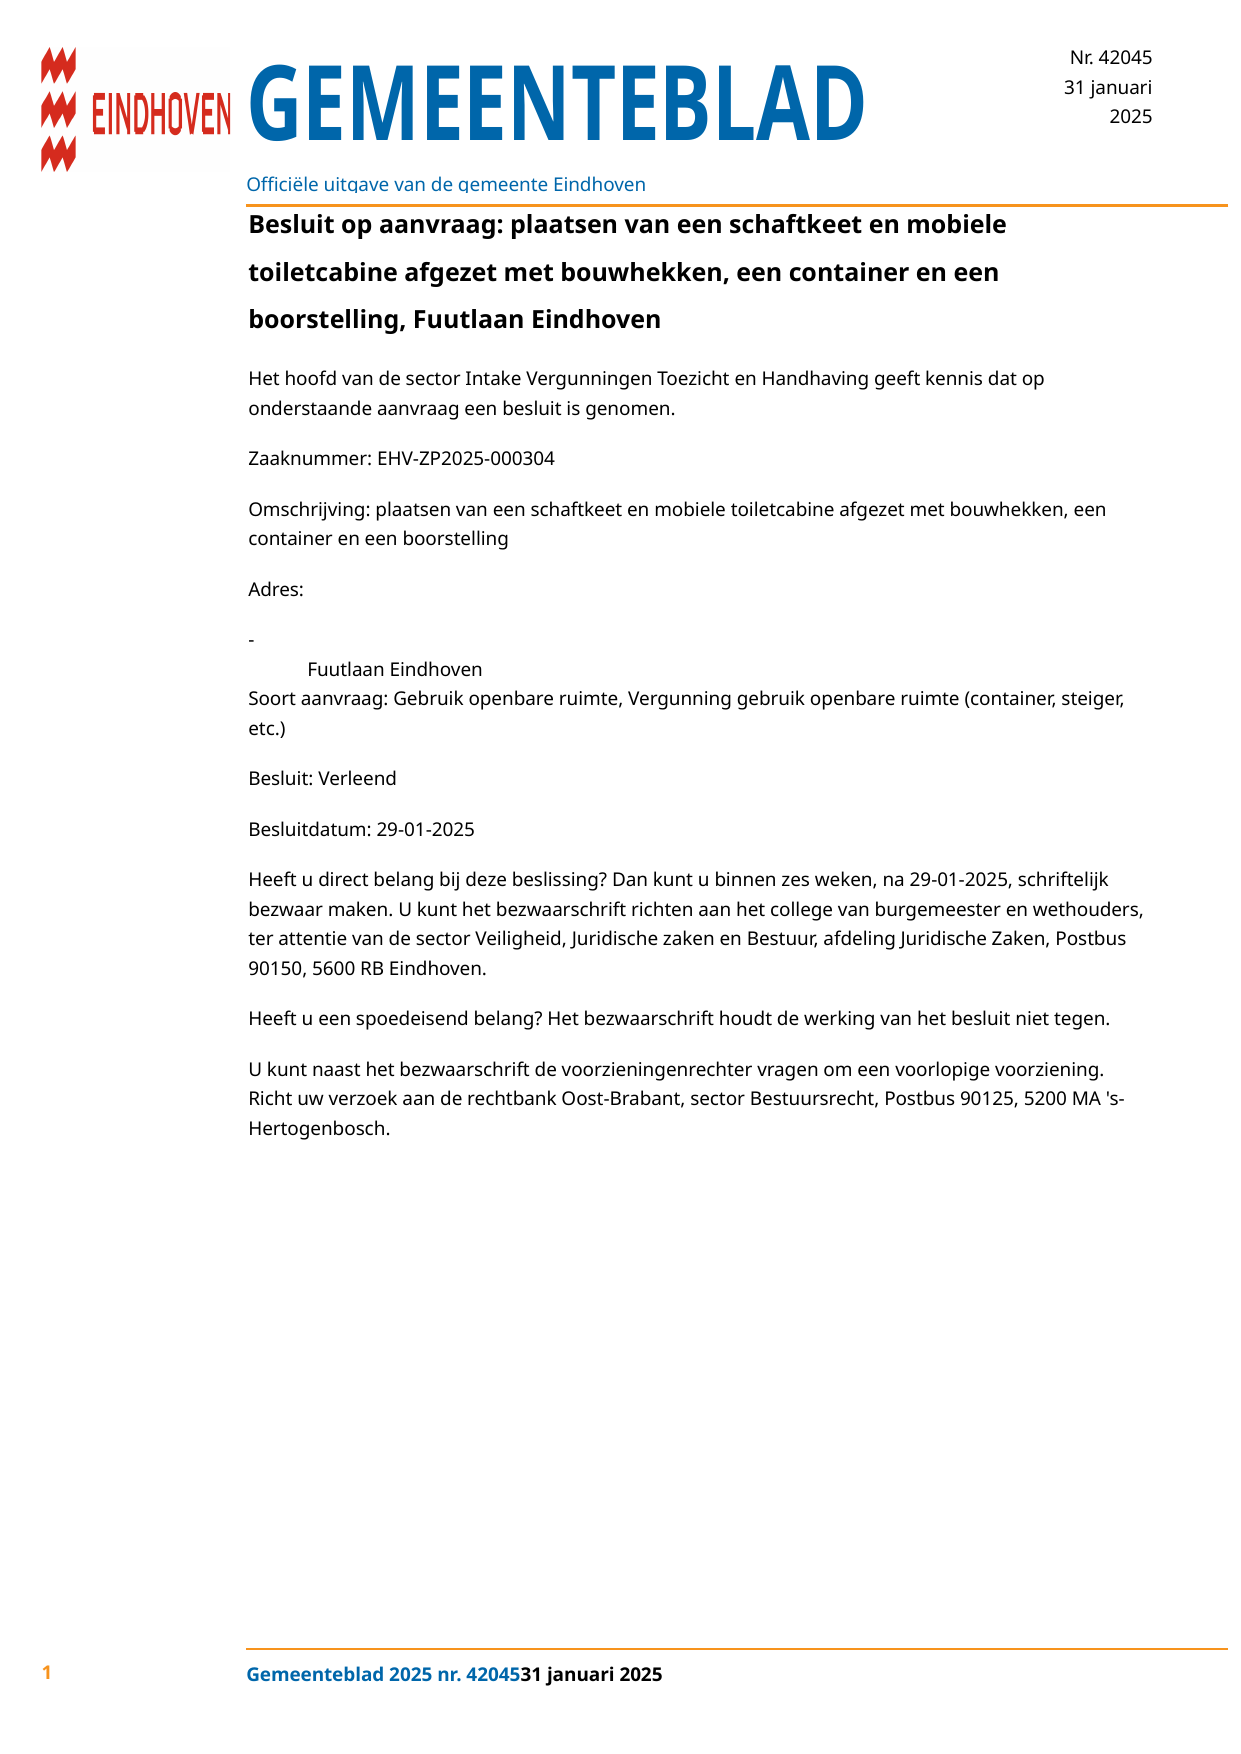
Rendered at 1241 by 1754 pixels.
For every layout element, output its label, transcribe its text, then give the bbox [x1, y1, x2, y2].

text Heeft u direct belang bij deze beslissing? Dan kunt u binnen zes weken, na 29-01-2025, schriftelijk bezwaar maken. U kunt het bezwaarschrift richten aan het college van burgemeester en wethouders, ter attentie van de sector Veiligheid, Juridische zaken en Bestuur, afdeling Juridische Zaken, Postbus 90150, 5600 RB Eindhoven. [248, 866, 1152, 981]
text Besluit: Verleend [248, 766, 1152, 791]
list Fuutlaan Eindhoven [248, 656, 1152, 682]
text Soort aanvraag: Gebruik openbare ruimte, Vergunning gebruik openbare ruimte (container, steiger, etc.) [248, 686, 1152, 741]
text Zaaknummer: EHV-ZP2025-000304 [248, 446, 1152, 471]
text Besluitdatum: 29-01-2025 [248, 816, 1152, 842]
picture [41, 47, 231, 172]
text Besluit op aanvraag: plaatsen van een schaftkeet en mobiele toiletcabine afgezet met bouwhekken, een container en een boorstelling, Fuutlaan Eindhoven [248, 207, 1152, 336]
text Heeft u een spoedeisend belang? Het bezwaarschrift houdt de werking van het besluit niet tegen. [248, 1006, 1152, 1031]
text Omschrijving: plaatsen van een schaftkeet en mobiele toiletcabine afgezet met bouwhekken, een container en een boorstelling [248, 496, 1152, 551]
text Het hoofd van de sector Intake Vergunningen Toezicht en Handhaving geeft kennis dat op onderstaande aanvraag een besluit is genomen. [248, 366, 1152, 421]
text Adres: [248, 576, 1152, 602]
text U kunt naast het bezwaarschrift de voorzieningenrechter vragen om een voorlopige voorziening. Richt uw verzoek aan de rechtbank Oost-Brabant, sector Bestuursrecht, Postbus 90125, 5200 MA 's-Hertogenbosch. [248, 1056, 1152, 1141]
